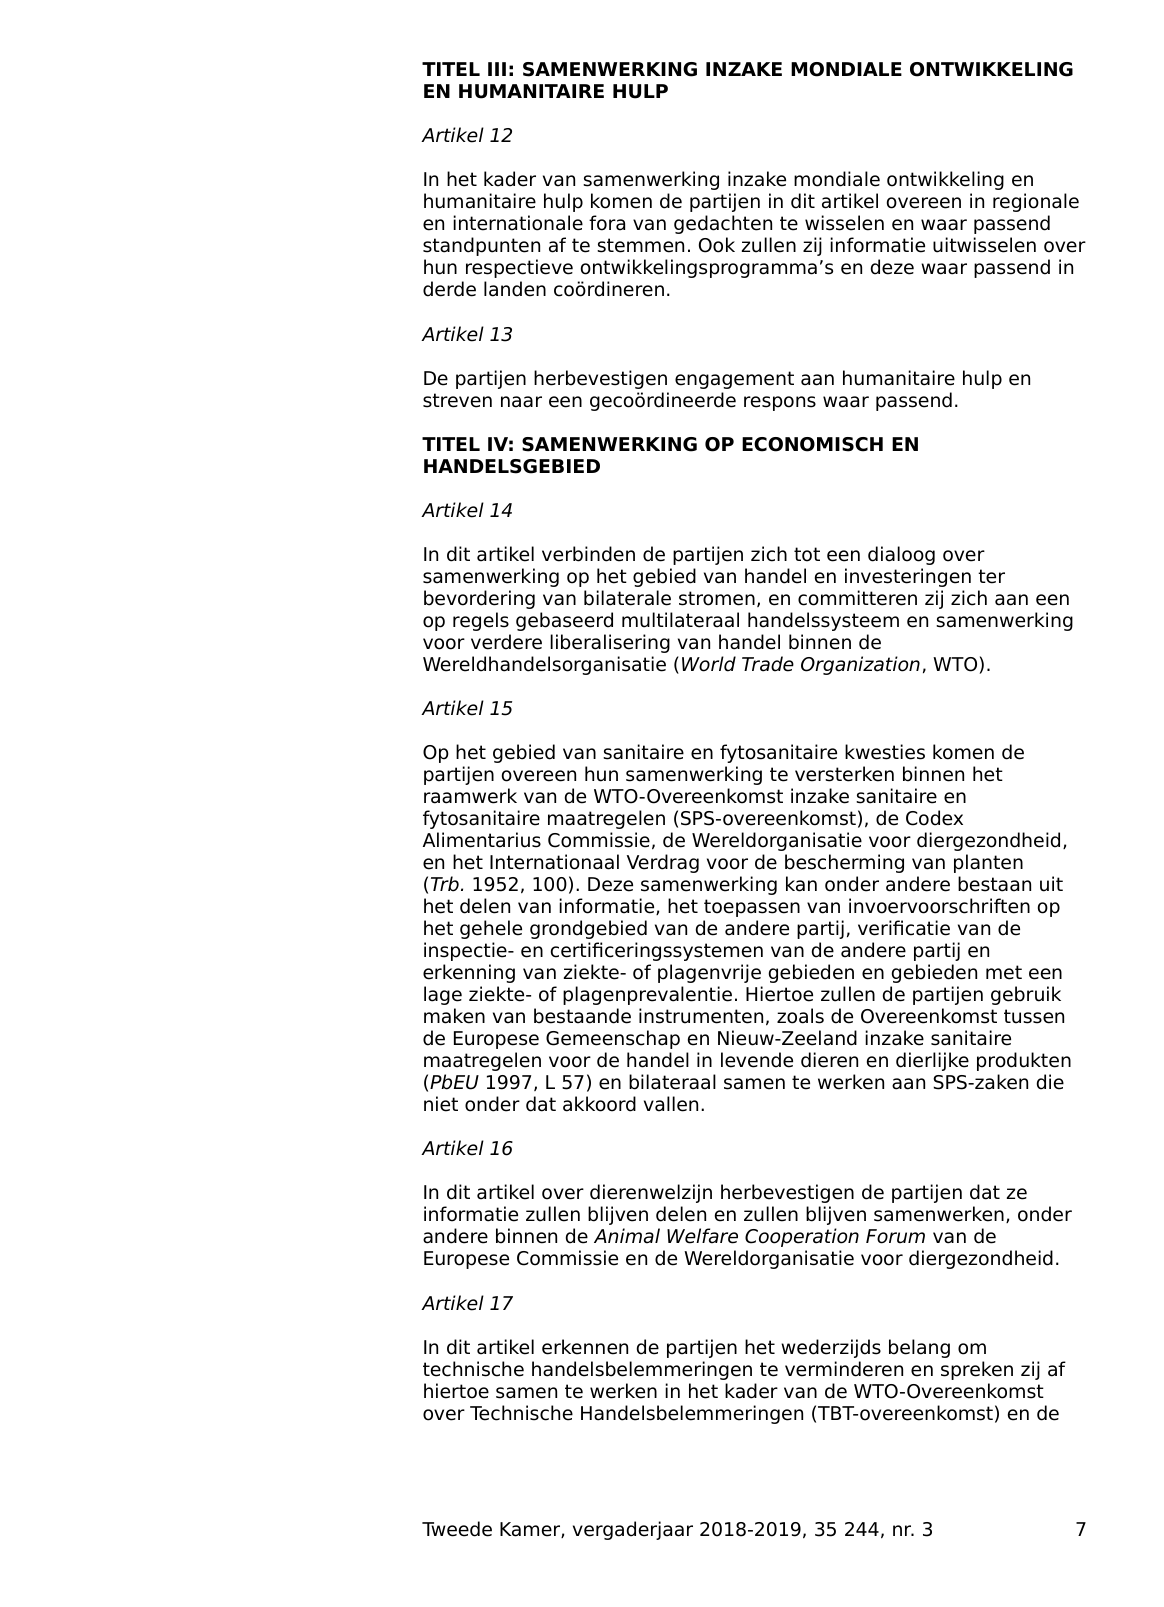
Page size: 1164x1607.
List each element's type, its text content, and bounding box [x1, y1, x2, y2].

text In dit artikel erkennen de partijen het wederzijds belang om technische handelsbelemmeringen te verminderen en spreken zij af hiertoe samen te werken in het kader van de WTO-Overeenkomst over Technische Handelsbelemmeringen (TBT-overeenkomst) en de [422, 1337, 1087, 1424]
subtitle TITEL IV: SAMENWERKING OP ECONOMISCH EN HANDELSGEBIED [422, 434, 1087, 478]
subtitle Artikel 15 [422, 698, 1087, 720]
subtitle Artikel 14 [422, 500, 1087, 522]
subtitle Artikel 17 [422, 1292, 1087, 1314]
text De partijen herbevestigen engagement aan humanitaire hulp en streven naar een gecoördineerde respons waar passend. [422, 368, 1087, 412]
subtitle Artikel 13 [422, 323, 1087, 345]
text In het kader van samenwerking inzake mondiale ontwikkeling en humanitaire hulp komen de partijen in dit artikel overeen in regionale en internationale fora van gedachten te wisselen en waar passend standpunten af te stemmen. Ook zullen zij informatie uitwisselen over hun respectieve ontwikkelingsprogramma’s en deze waar passend in derde landen coördineren. [422, 169, 1087, 301]
text Op het gebied van sanitaire en fytosanitaire kwesties komen de partijen overeen hun samenwerking te versterken binnen het raamwerk van de WTO-Overeenkomst inzake sanitaire en fytosanitaire maatregelen (SPS-overeenkomst), de Codex Alimentarius Commissie, de Wereldorganisatie voor diergezondheid, en het Internationaal Verdrag voor de bescherming van planten (Trb. 1952, 100). Deze samenwerking kan onder andere bestaan uit het delen van informatie, het toepassen van invoervoorschriften op het gehele grondgebied van de andere partij, verificatie van de inspectie- en certificeringssystemen van de andere partij en erkenning van ziekte- of plagenvrije gebieden en gebieden met een lage ziekte- of plagenprevalentie. Hiertoe zullen de partijen gebruik maken van bestaande instrumenten, zoals de Overeenkomst tussen de Europese Gemeenschap en Nieuw-Zeeland inzake sanitaire maatregelen voor de handel in levende dieren en dierlijke produkten (PbEU 1997, L 57) en bilateraal samen te werken aan SPS-zaken die niet onder dat akkoord vallen. [422, 742, 1087, 1116]
subtitle TITEL III: SAMENWERKING INZAKE MONDIALE ONTWIKKELING EN HUMANITAIRE HULP [422, 59, 1087, 103]
text In dit artikel verbinden de partijen zich tot een dialoog over samenwerking op het gebied van handel en investeringen ter bevordering van bilaterale stromen, en committeren zij zich aan een op regels gebaseerd multilateraal handelssysteem en samenwerking voor verdere liberalisering van handel binnen de Wereldhandelsorganisatie (World Trade Organization, WTO). [422, 544, 1087, 676]
text In dit artikel over dierenwelzijn herbevestigen de partijen dat ze informatie zullen blijven delen en zullen blijven samenwerken, onder andere binnen de Animal Welfare Cooperation Forum van de Europese Commissie en de Wereldorganisatie voor diergezondheid. [422, 1182, 1087, 1270]
subtitle Artikel 12 [422, 125, 1087, 147]
subtitle Artikel 16 [422, 1138, 1087, 1160]
